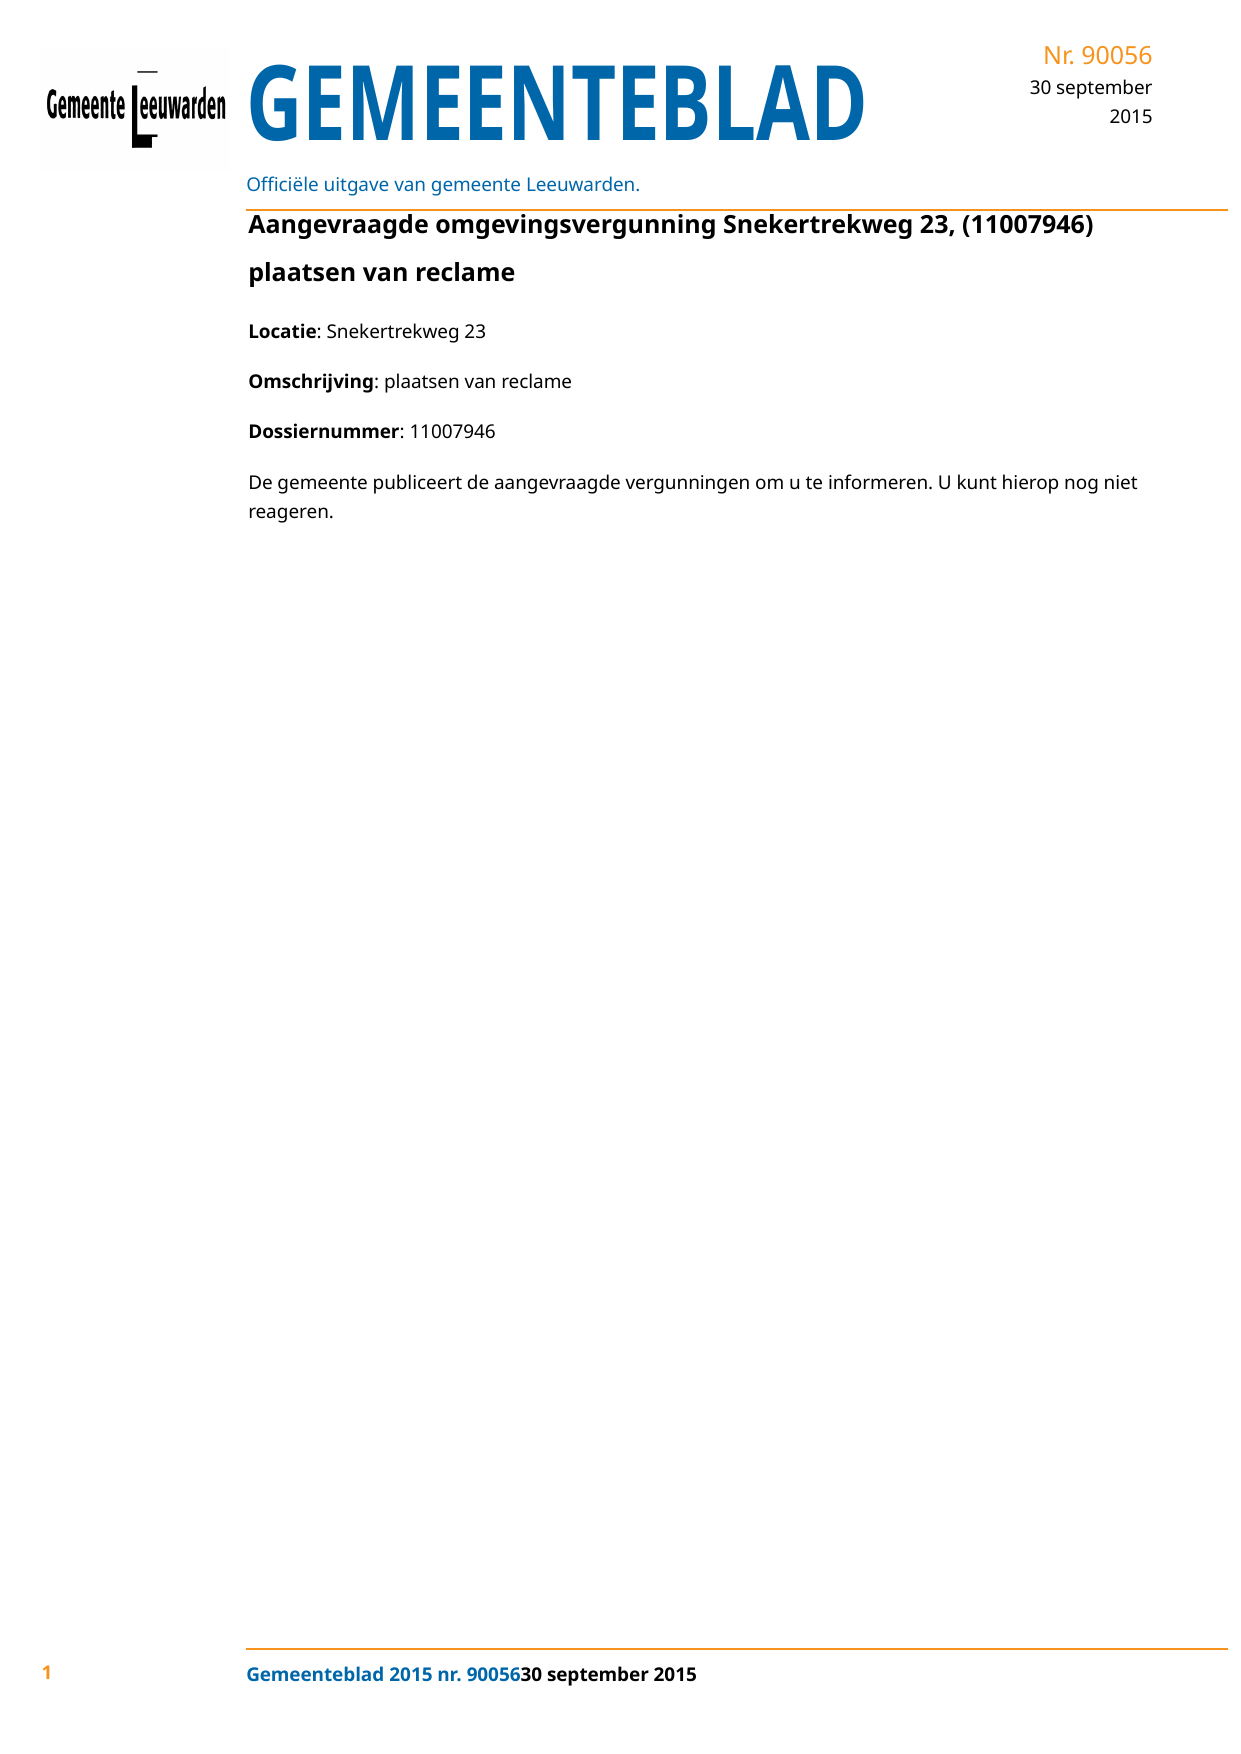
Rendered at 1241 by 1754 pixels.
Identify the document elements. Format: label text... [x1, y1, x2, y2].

text Dossiernummer: 11007946 [248, 419, 1152, 444]
text Omschrijving: plaatsen van reclame [248, 368, 1152, 394]
text De gemeente publiceert de aangevraagde vergunningen om u te informeren. U kunt hierop nog niet reageren. [248, 469, 1152, 524]
picture [41, 47, 231, 172]
text Locatie: Snekertrekweg 23 [248, 318, 1152, 344]
text Aangevraagde omgevingsvergunning Snekertrekweg 23, (11007946) plaatsen van reclame [248, 211, 1152, 288]
